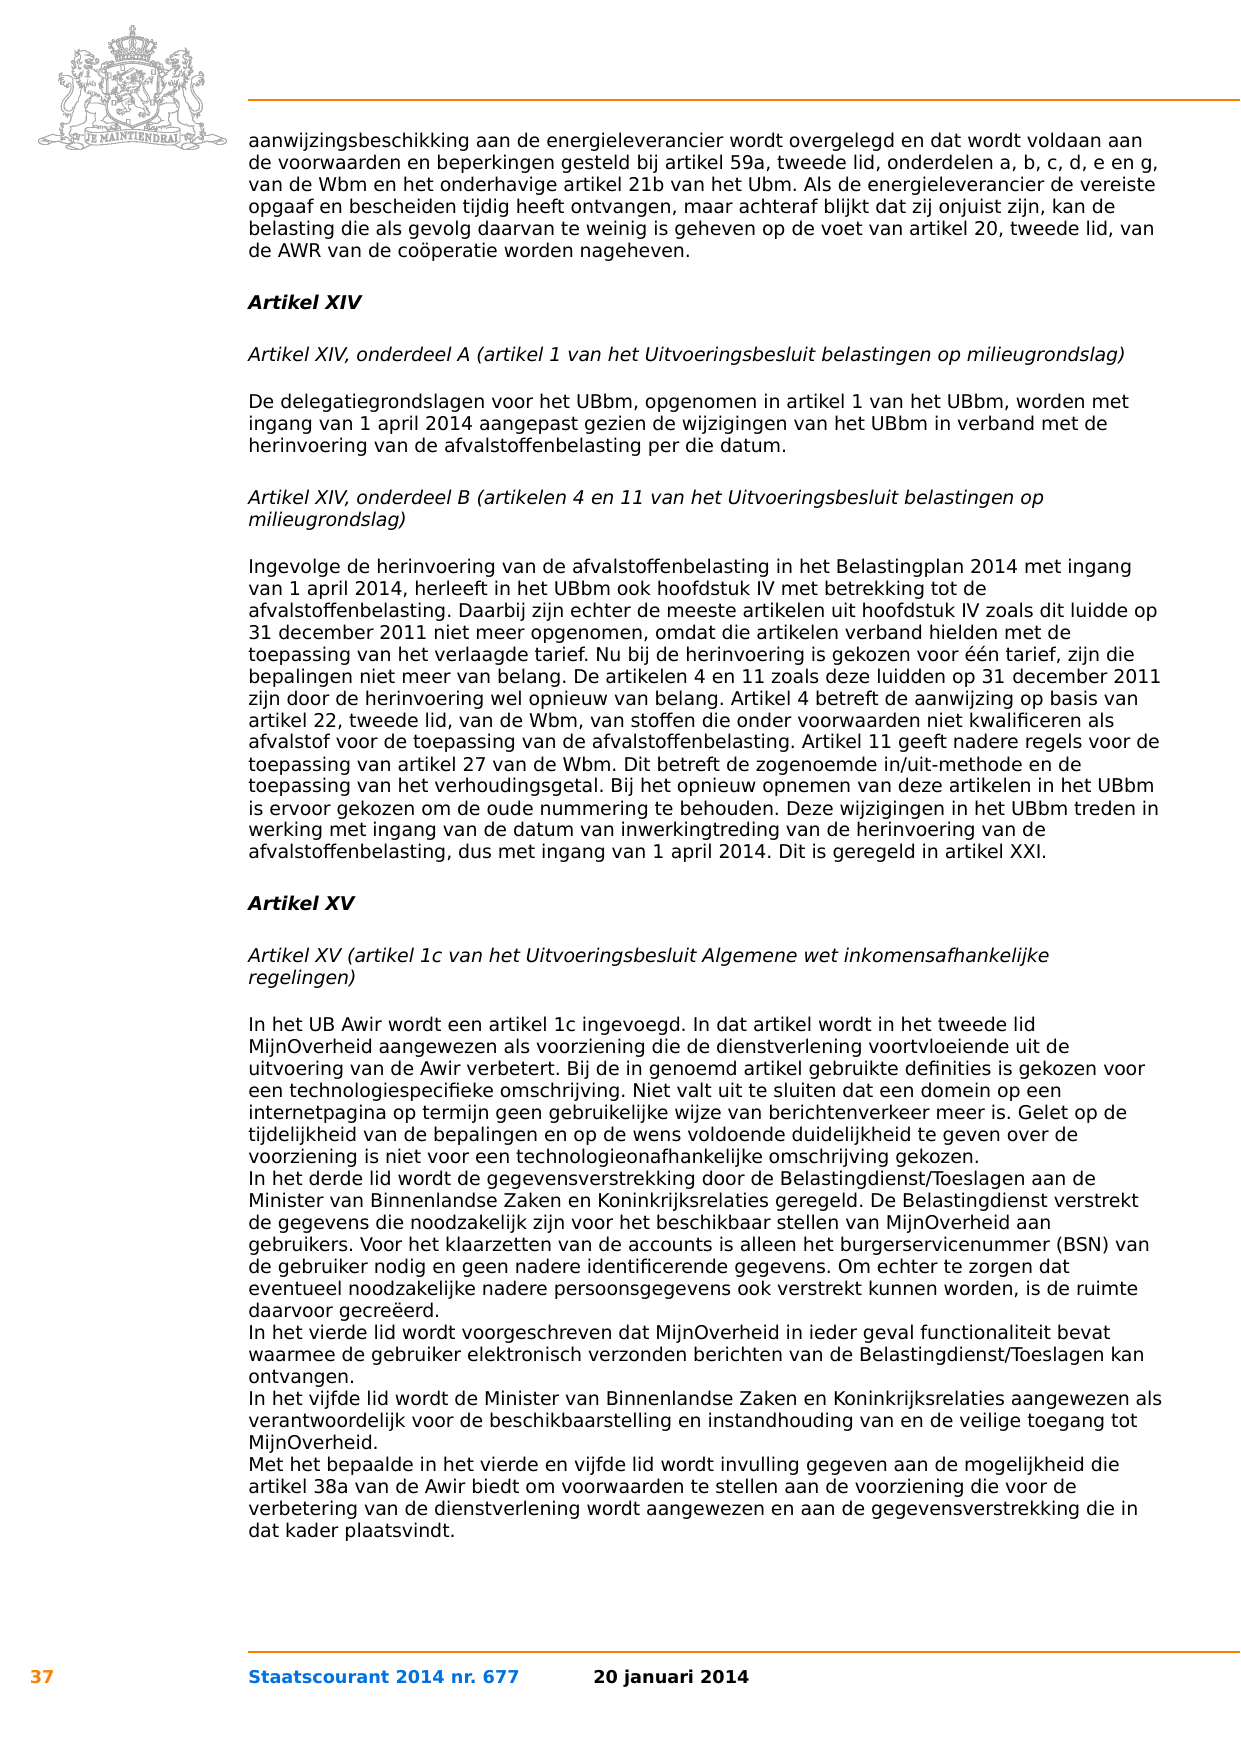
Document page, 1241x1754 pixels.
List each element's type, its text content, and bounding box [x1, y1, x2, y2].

subtitle Artikel XIV, onderdeel B (artikelen 4 en 11 van het Uitvoeringsbesluit belastingen op milieugrondslag) [248, 487, 1163, 531]
text De delegatiegrondslagen voor het UBbm, opgenomen in artikel 1 van het UBbm, worden met ingang van 1 april 2014 aangepast gezien de wijzigingen van het UBbm in verband met de herinvoering van de afvalstoffenbelasting per die datum. [248, 391, 1163, 457]
subtitle Artikel XIV, onderdeel A (artikel 1 van het Uitvoeringsbesluit belastingen op milieugrondslag) [248, 344, 1163, 366]
text In het vijfde lid wordt de Minister van Binnenlandse Zaken en Koninkrijksrelaties aangewezen als verantwoordelijk voor de beschikbaarstelling en instandhouding van en de veilige toegang tot MijnOverheid. [248, 1388, 1163, 1454]
text In het vierde lid wordt voorgeschreven dat MijnOverheid in ieder geval functionaliteit bevat waarmee de gebruiker elektronisch verzonden berichten van de Belastingdienst/Toeslagen kan ontvangen. [248, 1322, 1163, 1388]
text In het UB Awir wordt een artikel 1c ingevoegd. In dat artikel wordt in het tweede lid MijnOverheid aangewezen als voorziening die de dienstverlening voortvloeiende uit de uitvoering van de Awir verbetert. Bij de in genoemd artikel gebruikte definities is gekozen voor een technologiespecifieke omschrijving. Niet valt uit te sluiten dat een domein op een internetpagina op termijn geen gebruikelijke wijze van berichtenverkeer meer is. Gelet op de tijdelijkheid van de bepalingen en op de wens voldoende duidelijkheid te geven over de voorziening is niet voor een technologieonafhankelijke omschrijving gekozen. [248, 1014, 1163, 1168]
subtitle Artikel XV (artikel 1c van het Uitvoeringsbesluit Algemene wet inkomensafhankelijke regelingen) [248, 945, 1163, 989]
text Met het bepaalde in het vierde en vijfde lid wordt invulling gegeven aan de mogelijkheid die artikel 38a van de Awir biedt om voorwaarden te stellen aan de voorziening die voor de verbetering van de dienstverlening wordt aangewezen en aan de gegevensverstrekking die in dat kader plaatsvindt. [248, 1454, 1163, 1542]
subtitle Artikel XV [248, 893, 1163, 915]
text In het derde lid wordt de gegevensverstrekking door de Belastingdienst/Toeslagen aan de Minister van Binnenlandse Zaken en Koninkrijksrelaties geregeld. De Belastingdienst verstrekt de gegevens die noodzakelijk zijn voor het beschikbaar stellen van MijnOverheid aan gebruikers. Voor het klaarzetten van de accounts is alleen het burgerservicenummer (BSN) van de gebruiker nodig en geen nadere identificerende gegevens. Om echter te zorgen dat eventueel noodzakelijke nadere persoonsgegevens ook verstrekt kunnen worden, is de ruimte daarvoor gecreëerd. [248, 1168, 1163, 1322]
text aanwijzingsbeschikking aan de energieleverancier wordt overgelegd en dat wordt voldaan aan de voorwaarden en beperkingen gesteld bij artikel 59a, tweede lid, onderdelen a, b, c, d, e en g, van de Wbm en het onderhavige artikel 21b van het Ubm. Als de energieleverancier de vereiste opgaaf en bescheiden tijdig heeft ontvangen, maar achteraf blijkt dat zij onjuist zijn, kan de belasting die als gevolg daarvan te weinig is geheven op de voet van artikel 20, tweede lid, van de AWR van de coöperatie worden nageheven. [248, 130, 1163, 262]
picture [38, 25, 227, 150]
subtitle Artikel XIV [248, 292, 1163, 314]
text Ingevolge de herinvoering van de afvalstoffenbelasting in het Belastingplan 2014 met ingang van 1 april 2014, herleeft in het UBbm ook hoofdstuk IV met betrekking tot de afvalstoffenbelasting. Daarbij zijn echter de meeste artikelen uit hoofdstuk IV zoals dit luidde op 31 december 2011 niet meer opgenomen, omdat die artikelen verband hielden met de toepassing van het verlaagde tarief. Nu bij de herinvoering is gekozen voor één tarief, zijn die bepalingen niet meer van belang. De artikelen 4 en 11 zoals deze luidden op 31 december 2011 zijn door de herinvoering wel opnieuw van belang. Artikel 4 betreft de aanwijzing op basis van artikel 22, tweede lid, van de Wbm, van stoffen die onder voorwaarden niet kwalificeren als afvalstof voor de toepassing van de afvalstoffenbelasting. Artikel 11 geeft nadere regels voor de toepassing van artikel 27 van de Wbm. Dit betreft de zogenoemde in/uit-methode en de toepassing van het verhoudingsgetal. Bij het opnieuw opnemen van deze artikelen in het UBbm is ervoor gekozen om de oude nummering te behouden. Deze wijzigingen in het UBbm treden in werking met ingang van de datum van inwerkingtreding van de herinvoering van de afvalstoffenbelasting, dus met ingang van 1 april 2014. Dit is geregeld in artikel XXI. [248, 556, 1163, 863]
